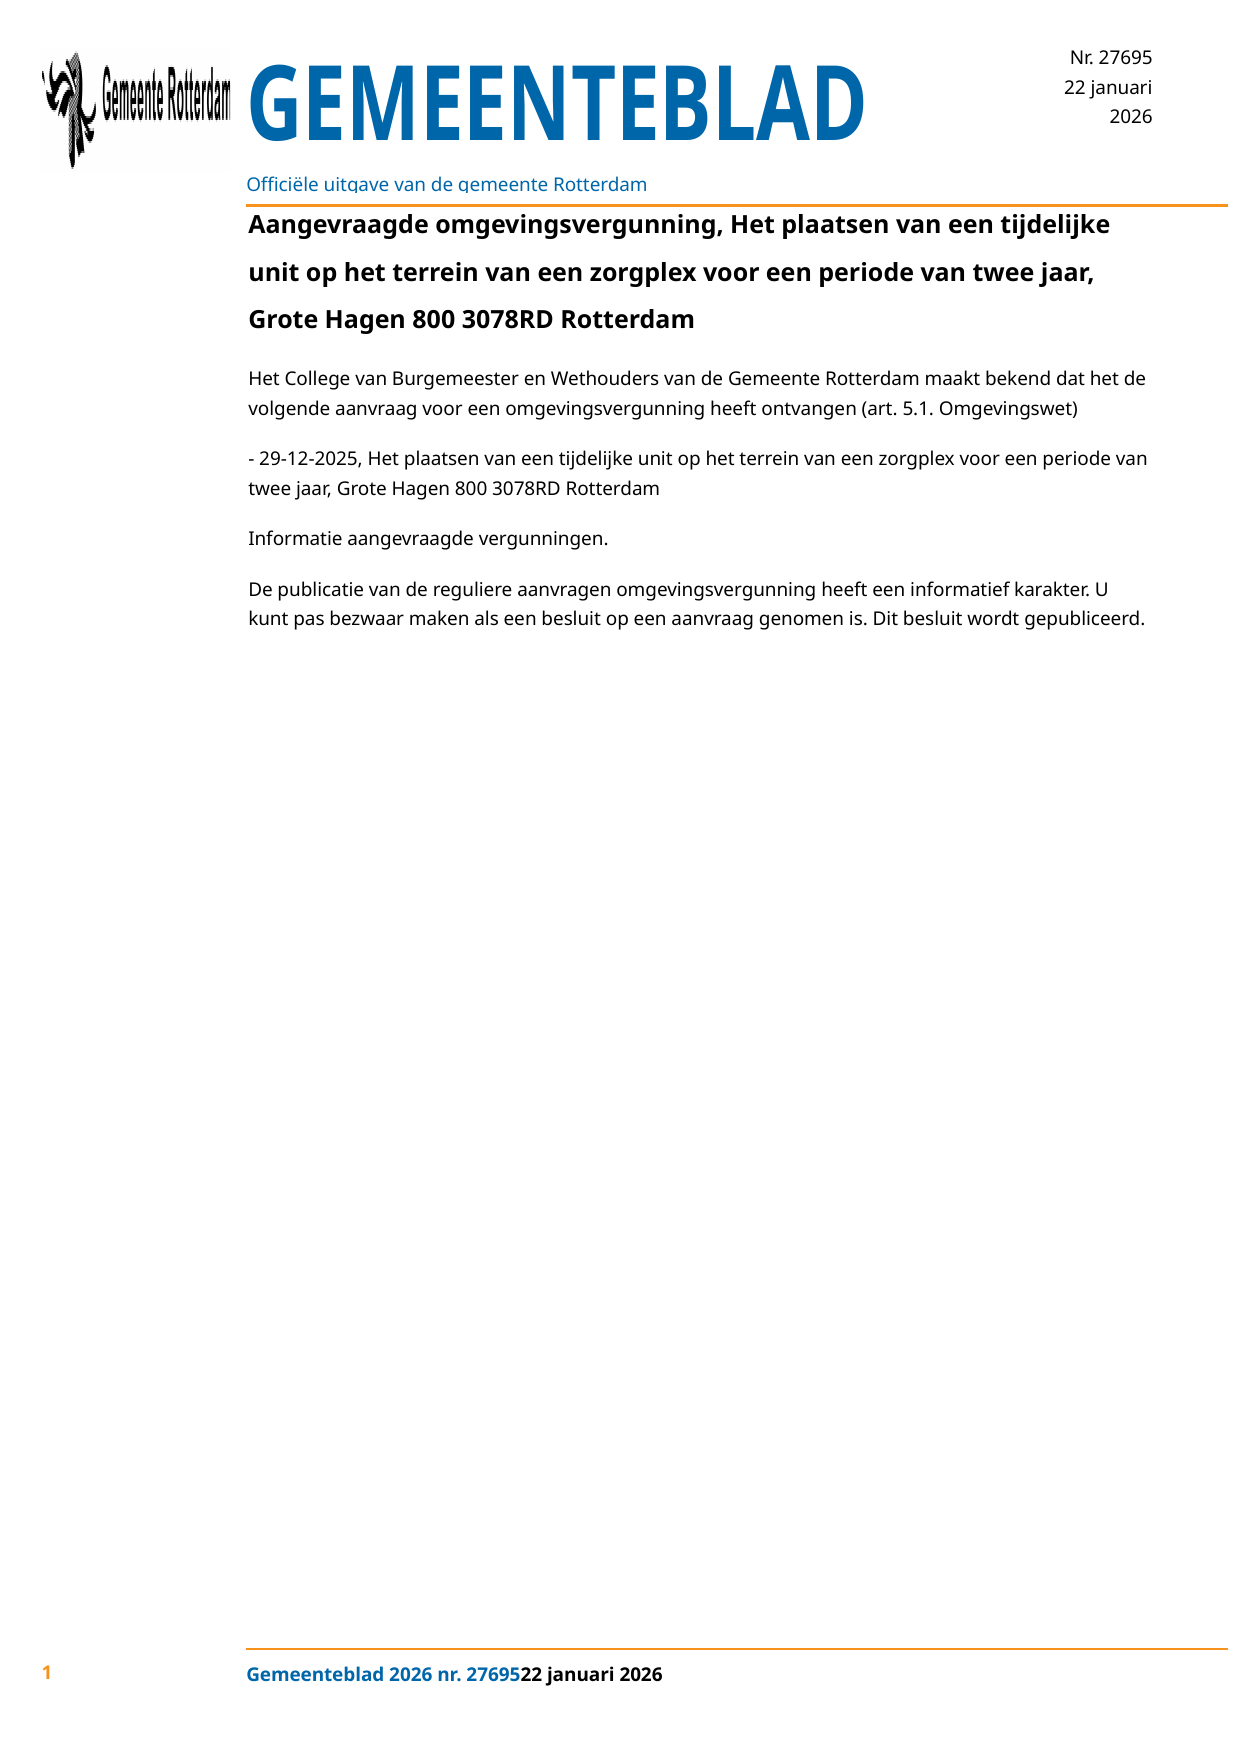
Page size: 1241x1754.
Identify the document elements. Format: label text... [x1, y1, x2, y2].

text Informatie aangevraagde vergunningen. [248, 526, 1152, 551]
picture [41, 47, 231, 172]
text Het College van Burgemeester en Wethouders van de Gemeente Rotterdam maakt bekend dat het de volgende aanvraag voor een omgevingsvergunning heeft ontvangen (art. 5.1. Omgevingswet) [248, 366, 1152, 421]
text - 29-12-2025, Het plaatsen van een tijdelijke unit op het terrein van een zorgplex voor een periode van twee jaar, Grote Hagen 800 3078RD Rotterdam [248, 446, 1152, 501]
text De publicatie van de reguliere aanvragen omgevingsvergunning heeft een informatief karakter. U kunt pas bezwaar maken als een besluit op een aanvraag genomen is. Dit besluit wordt gepubliceerd. [248, 576, 1152, 631]
text Aangevraagde omgevingsvergunning, Het plaatsen van een tijdelijke unit op het terrein van een zorgplex voor een periode van twee jaar, Grote Hagen 800 3078RD Rotterdam [248, 207, 1152, 336]
